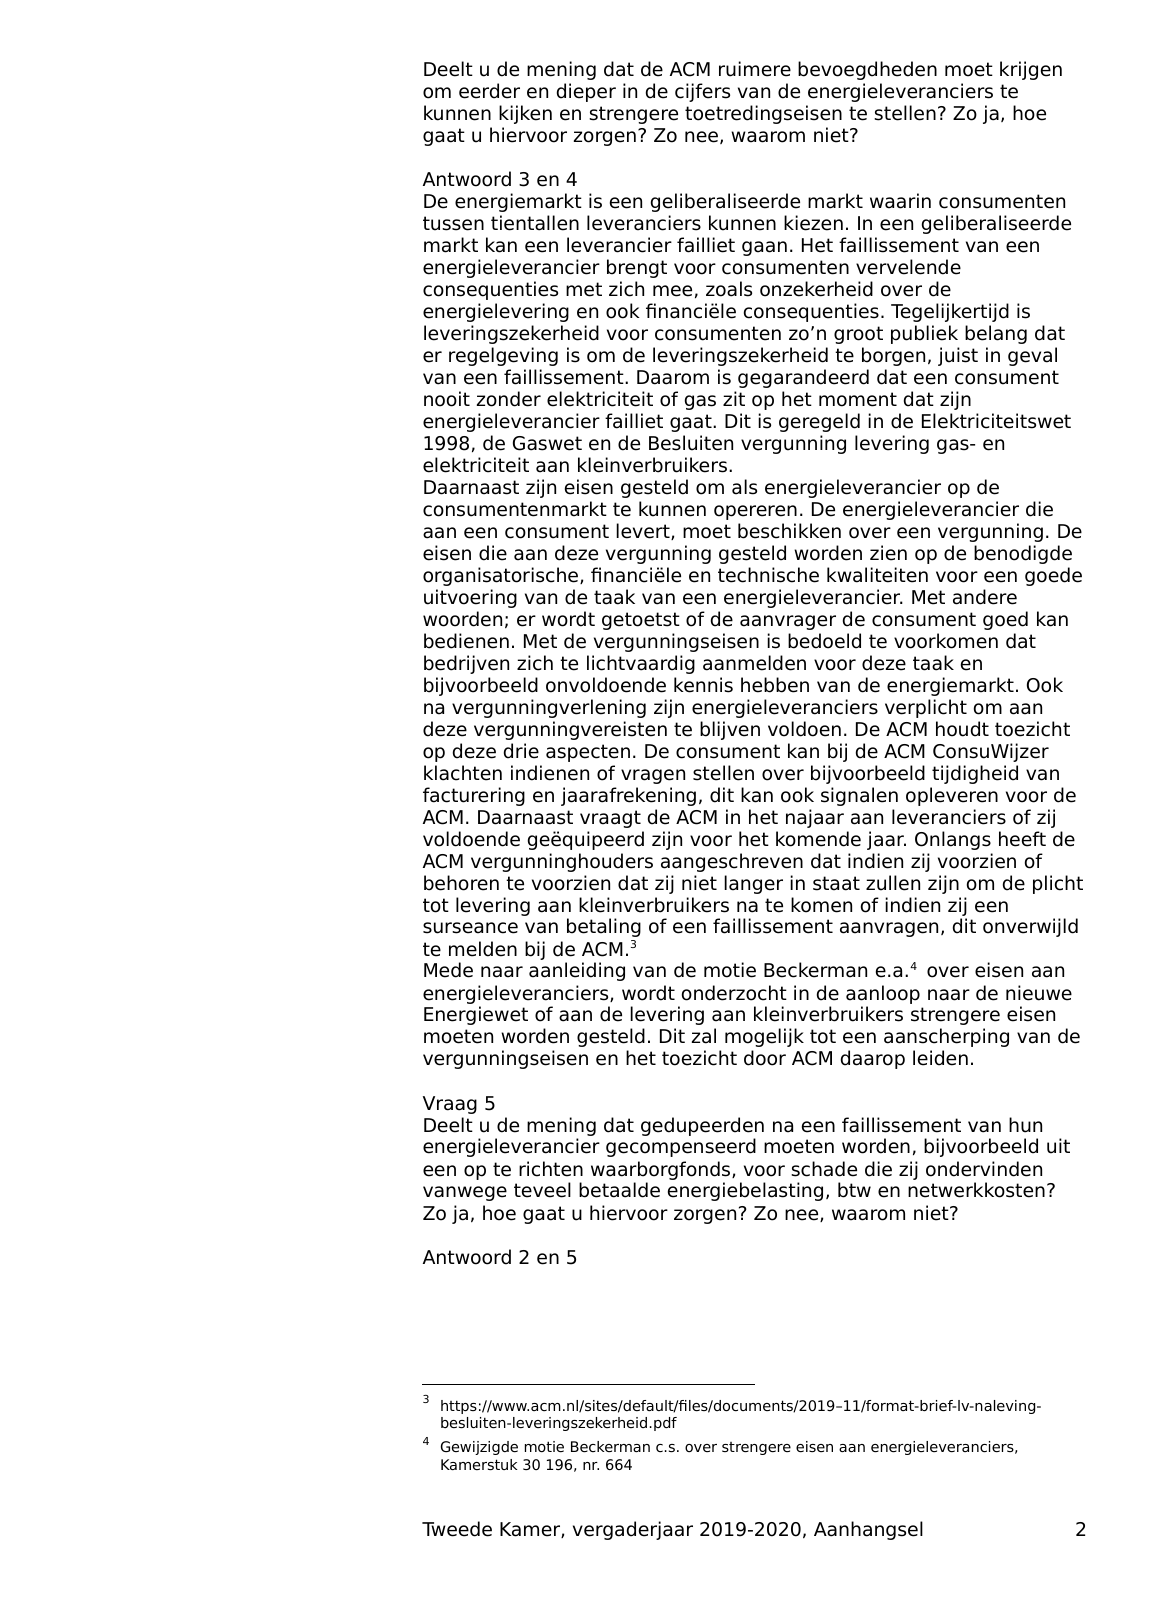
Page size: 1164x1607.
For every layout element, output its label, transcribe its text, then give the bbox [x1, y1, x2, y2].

text Daarnaast zijn eisen gesteld om als energieleverancier op de consumentenmarkt te kunnen opereren. De energieleverancier die aan een consument levert, moet beschikken over een vergunning. De eisen die aan deze vergunning gesteld worden zien op de benodigde organisatorische, financiële en technische kwaliteiten voor een goede uitvoering van de taak van een energieleverancier. Met andere woorden; er wordt getoetst of de aanvrager de consument goed kan bedienen. Met de vergunningseisen is bedoeld te voorkomen dat bedrijven zich te lichtvaardig aanmelden voor deze taak en bijvoorbeeld onvoldoende kennis hebben van de energiemarkt. Ook na vergunningverlening zijn energieleveranciers verplicht om aan deze vergunningvereisten te blijven voldoen. De ACM houdt toezicht op deze drie aspecten. De consument kan bij de ACM ConsuWijzer klachten indienen of vragen stellen over bijvoorbeeld tijdigheid van facturering en jaarafrekening, dit kan ook signalen opleveren voor de ACM. Daarnaast vraagt de ACM in het najaar aan leveranciers of zij voldoende geëquipeerd zijn voor het komende jaar. Onlangs heeft de ACM vergunninghouders aangeschreven dat indien zij voorzien of behoren te voorzien dat zij niet langer in staat zullen zijn om de plicht tot levering aan kleinverbruikers na te komen of indien zij een surseance van betaling of een faillissement aanvragen, dit onverwijld te melden bij de ACM. [422, 477, 1087, 960]
text Antwoord 2 en 5 [422, 1247, 1087, 1268]
text Deelt u de mening dat de ACM ruimere bevoegdheden moet krijgen om eerder en dieper in de cijfers van de energieleveranciers te kunnen kijken en strengere toetredingseisen te stellen? Zo ja, hoe gaat u hiervoor zorgen? Zo nee, waarom niet? [422, 59, 1087, 147]
text Vraag 5 [422, 1092, 1087, 1114]
text Gewijzigde motie Beckerman c.s. over strengere eisen aan energieleveranciers, Kamerstuk 30 196, nr. 664 [422, 1435, 1087, 1474]
text Antwoord 3 en 4 [422, 169, 1087, 191]
text Deelt u de mening dat gedupeerden na een faillissement van hun energieleverancier gecompenseerd moeten worden, bijvoorbeeld uit een op te richten waarborgfonds, voor schade die zij ondervinden vanwege teveel betaalde energiebelasting, btw en netwerkkosten? Zo ja, hoe gaat u hiervoor zorgen? Zo nee, waarom niet? [422, 1114, 1087, 1224]
text https://www.acm.nl/sites/default/files/documents/2019–11/format-brief-lv-naleving-besluiten-leveringszekerheid.pdf [422, 1393, 1087, 1432]
text Mede naar aanleiding van de motie Beckerman e.a. over eisen aan energieleveranciers, wordt onderzocht in de aanloop naar de nieuwe Energiewet of aan de levering aan kleinverbruikers strengere eisen moeten worden gesteld. Dit zal mogelijk tot een aanscherping van de vergunningseisen en het toezicht door ACM daarop leiden. [422, 960, 1087, 1070]
text De energiemarkt is een geliberaliseerde markt waarin consumenten tussen tientallen leveranciers kunnen kiezen. In een geliberaliseerde markt kan een leverancier failliet gaan. Het faillissement van een energieleverancier brengt voor consumenten vervelende consequenties met zich mee, zoals onzekerheid over de energielevering en ook financiële consequenties. Tegelijkertijd is leveringszekerheid voor consumenten zo’n groot publiek belang dat er regelgeving is om de leveringszekerheid te borgen, juist in geval van een faillissement. Daarom is gegarandeerd dat een consument nooit zonder elektriciteit of gas zit op het moment dat zijn energieleverancier failliet gaat. Dit is geregeld in de Elektriciteitswet 1998, de Gaswet en de Besluiten vergunning levering gas- en elektriciteit aan kleinverbruikers. [422, 191, 1087, 477]
